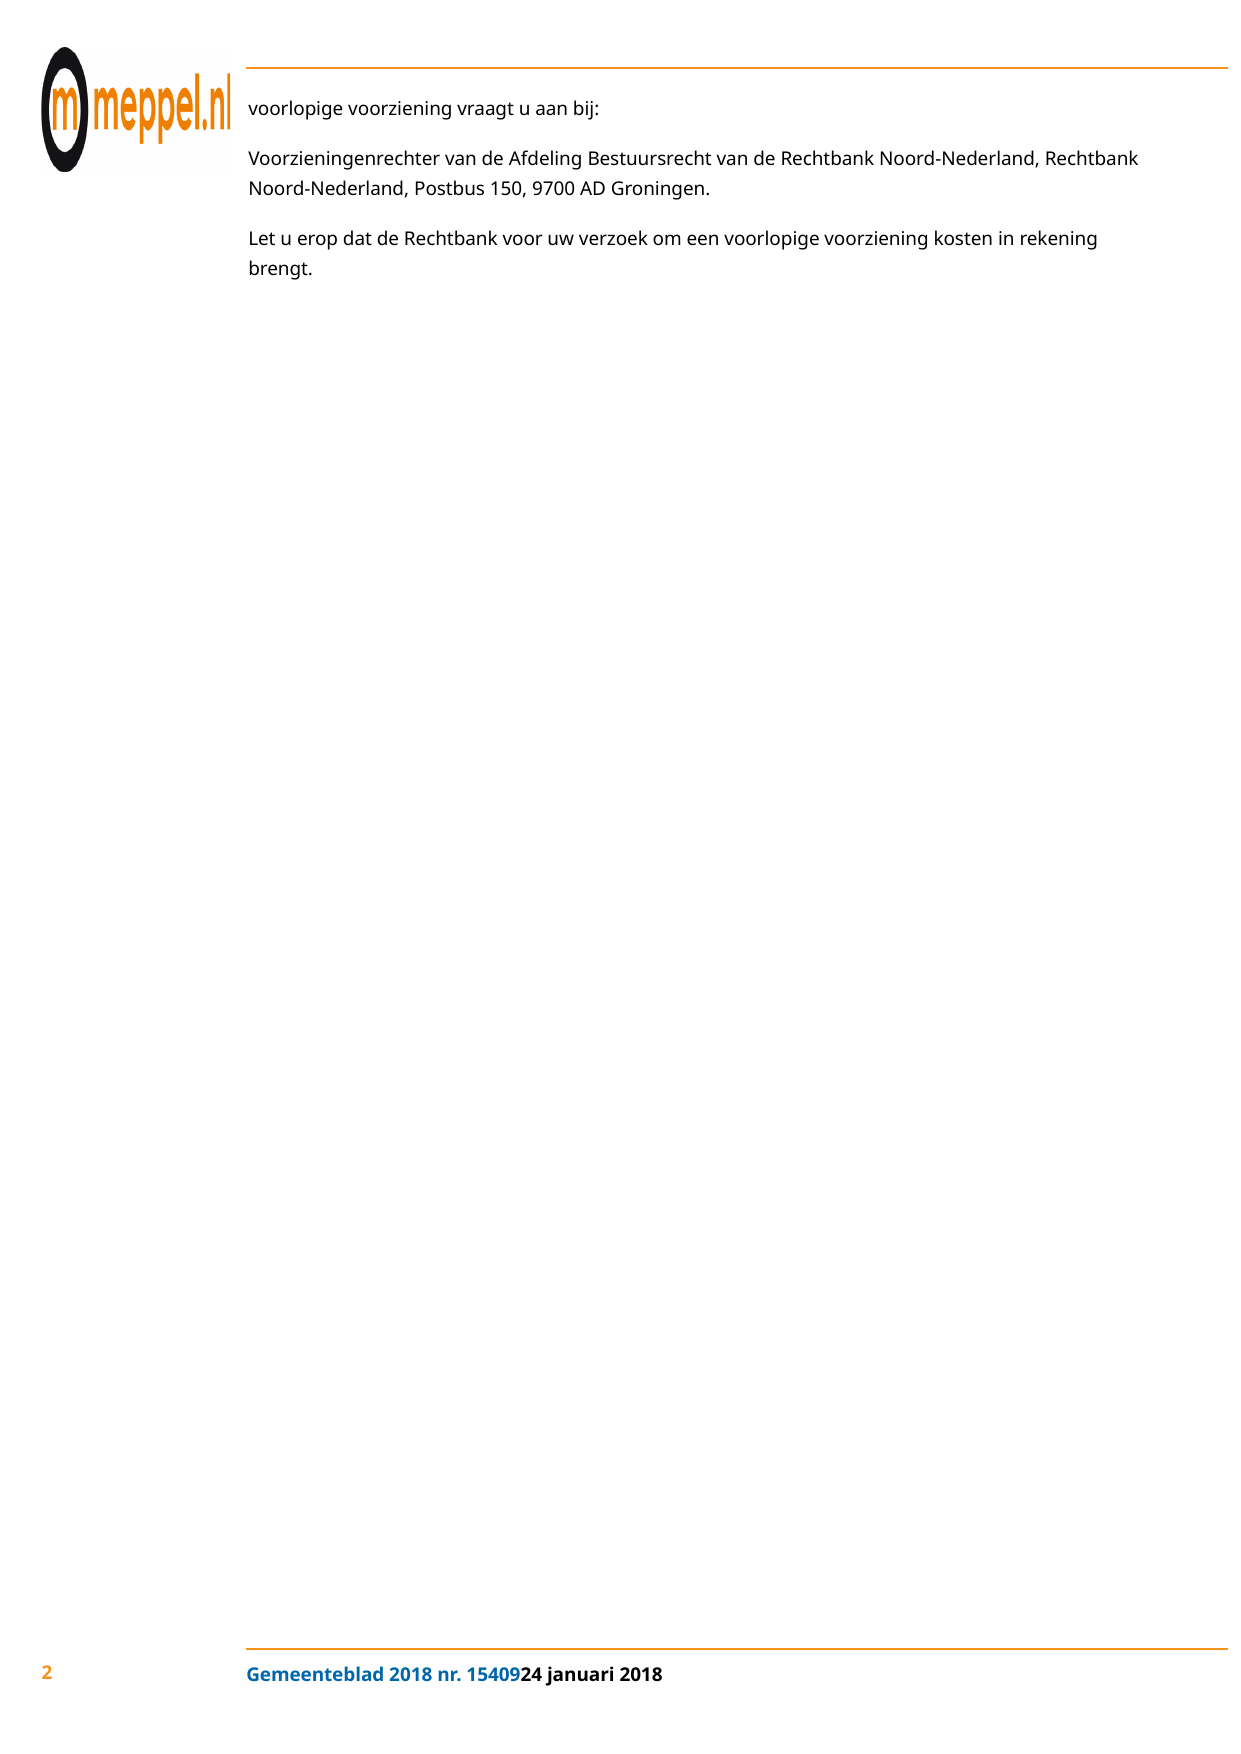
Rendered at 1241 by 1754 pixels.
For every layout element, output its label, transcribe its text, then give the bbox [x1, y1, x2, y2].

text Let u erop dat de Rechtbank voor uw verzoek om een voorlopige voorziening kosten in rekening brengt. [248, 225, 1152, 281]
picture [41, 47, 231, 172]
text voorlopige voorziening vraagt u aan bij: [248, 95, 1152, 121]
text Voorzieningenrechter van de Afdeling Bestuursrecht van de Rechtbank Noord-Nederland, Rechtbank Noord-Nederland, Postbus 150, 9700 AD Groningen. [248, 145, 1152, 201]
